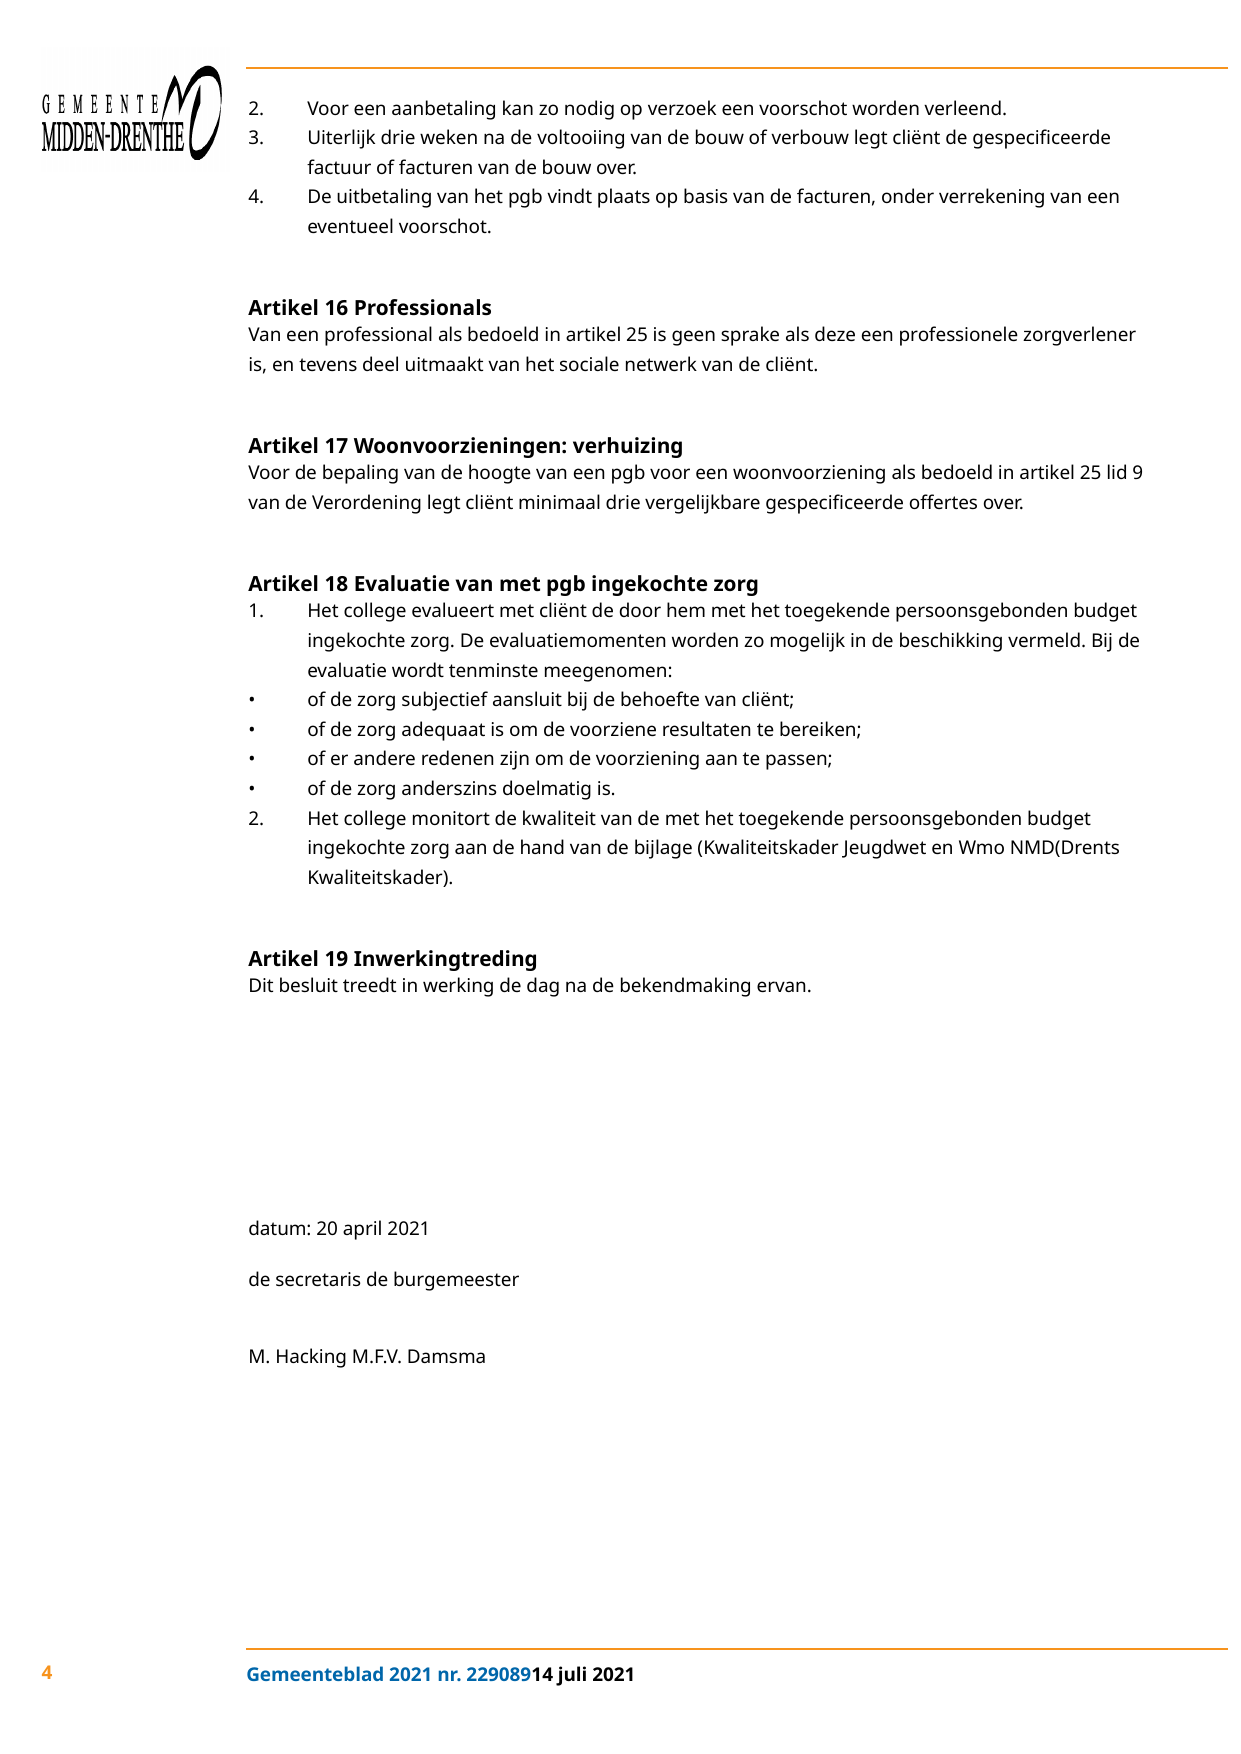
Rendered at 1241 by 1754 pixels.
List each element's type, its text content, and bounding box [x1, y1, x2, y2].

list of de zorg subjectief aansluit bij de behoefte van cliënt; [248, 686, 1152, 712]
text Van een professional als bedoeld in artikel 25 is geen sprake als deze een professionele zorgverlener is, en tevens deel uitmaakt van het sociale netwerk van de cliënt. [248, 322, 1152, 377]
list of er andere redenen zijn om de voorziening aan te passen; [248, 746, 1152, 771]
text Artikel 16 Professionals [248, 293, 1152, 322]
text datum: 20 april 2021 [248, 1215, 1152, 1241]
text Voor de bepaling van de hoogte van een pgb voor een woonvoorziening als bedoeld in artikel 25 lid 9 van de Verordening legt cliënt minimaal drie vergelijkbare gespecificeerde offertes over. [248, 459, 1152, 515]
list of de zorg anderszins doelmatig is. [248, 775, 1152, 801]
text Dit besluit treedt in werking de dag na de bekendmaking ervan. [248, 972, 1152, 998]
picture [41, 47, 231, 172]
text Artikel 17 Woonvoorzieningen: verhuizing [248, 431, 1152, 459]
text M. Hacking M.F.V. Damsma [248, 1344, 1152, 1369]
text Artikel 19 Inwerkingtreding [248, 944, 1152, 972]
list Voor een aanbetaling kan zo nodig op verzoek een voorschot worden verleend. [248, 95, 1152, 121]
text Artikel 18 Evaluatie van met pgb ingekochte zorg [248, 569, 1152, 598]
list Het college monitort de kwaliteit van de met het toegekende persoonsgebonden budget ingekochte zorg aan de hand van de bijlage (Kwaliteitskader Jeugdwet en Wmo NMD(Drents Kwaliteitskader). [248, 805, 1152, 889]
list of de zorg adequaat is om de voorziene resultaten te bereiken; [248, 716, 1152, 742]
list De uitbetaling van het pgb vindt plaats op basis van de facturen, onder verrekening van een eventueel voorschot. [248, 183, 1152, 239]
text de secretaris de burgemeester [248, 1267, 1152, 1292]
list Het college evalueert met cliënt de door hem met het toegekende persoonsgebonden budget ingekochte zorg. De evaluatiemomenten worden zo mogelijk in de beschikking vermeld. Bij de evaluatie wordt tenminste meegenomen: [248, 598, 1152, 682]
list Uiterlijk drie weken na de voltooiing van de bouw of verbouw legt cliënt de gespecificeerde factuur of facturen van de bouw over. [248, 124, 1152, 180]
